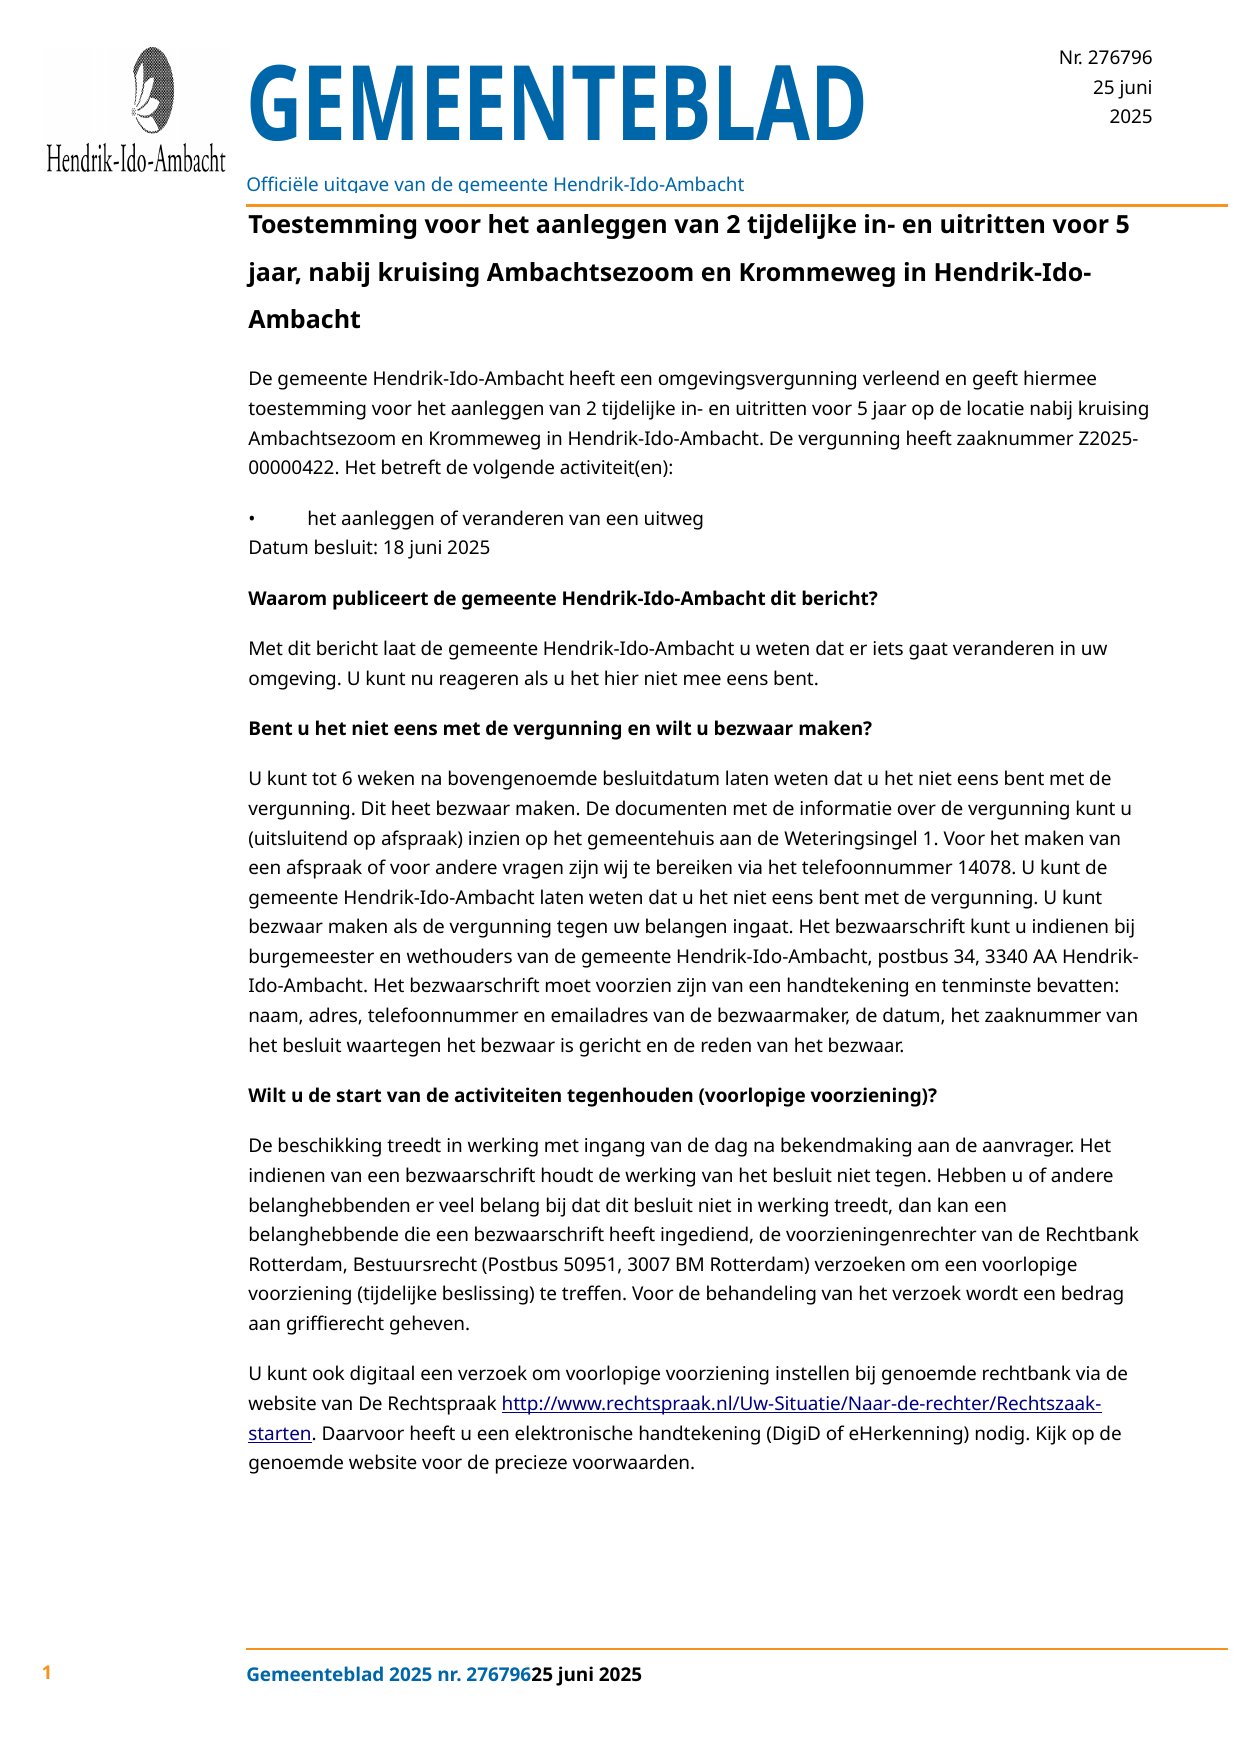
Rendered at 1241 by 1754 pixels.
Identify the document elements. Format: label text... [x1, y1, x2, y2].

text U kunt ook digitaal een verzoek om voorlopige voorziening instellen bij genoemde rechtbank via de website van De Rechtspraak http://www.rechtspraak.nl/Uw-Situatie/Naar-de-rechter/Rechtszaak-starten. Daarvoor heeft u een elektronische handtekening (DigiD of eHerkenning) nodig. Kijk op de genoemde website voor de precieze voorwaarden. [248, 1361, 1152, 1475]
text Datum besluit: 18 juni 2025 [248, 534, 1152, 560]
text De beschikking treedt in werking met ingang van de dag na bekendmaking aan de aanvrager. Het indienen van een bezwaarschrift houdt de werking van het besluit niet tegen. Hebben u of andere belanghebbenden er veel belang bij dat dit besluit niet in werking treedt, dan kan een belanghebbende die een bezwaarschrift heeft ingediend, de voorzieningenrechter van de Rechtbank Rotterdam, Bestuursrecht (Postbus 50951, 3007 BM Rotterdam) verzoeken om een voorlopige voorziening (tijdelijke beslissing) te treffen. Voor de behandeling van het verzoek wordt een bedrag aan griffierecht geheven. [248, 1133, 1152, 1336]
text De gemeente Hendrik-Ido-Ambacht heeft een omgevingsvergunning verleend en geeft hiermee toestemming voor het aanleggen van 2 tijdelijke in- en uitritten voor 5 jaar op de locatie nabij kruising Ambachtsezoom en Krommeweg in Hendrik-Ido-Ambacht. De vergunning heeft zaaknummer Z2025-00000422. Het betreft de volgende activiteit(en): [248, 366, 1152, 480]
text Wilt u de start van de activiteiten tegenhouden (voorlopige voorziening)? [248, 1082, 1152, 1108]
text Toestemming voor het aanleggen van 2 tijdelijke in- en uitritten voor 5 jaar, nabij kruising Ambachtsezoom en Krommeweg in Hendrik-Ido-Ambacht [248, 207, 1152, 336]
picture [41, 47, 231, 172]
text Met dit bericht laat de gemeente Hendrik-Ido-Ambacht u weten dat er iets gaat veranderen in uw omgeving. U kunt nu reageren als u het hier niet mee eens bent. [248, 635, 1152, 690]
list het aanleggen of veranderen van een uitweg [248, 505, 1152, 530]
text Bent u het niet eens met de vergunning en wilt u bezwaar maken? [248, 715, 1152, 741]
text U kunt tot 6 weken na bovengenoemde besluitdatum laten weten dat u het niet eens bent met de vergunning. Dit heet bezwaar maken. De documenten met de informatie over de vergunning kunt u (uitsluitend op afspraak) inzien op het gemeentehuis aan de Weteringsingel 1. Voor het maken van een afspraak of voor andere vragen zijn wij te bereiken via het telefoonnummer 14078. U kunt de gemeente Hendrik-Ido-Ambacht laten weten dat u het niet eens bent met de vergunning. U kunt bezwaar maken als de vergunning tegen uw belangen ingaat. Het bezwaarschrift kunt u indienen bij burgemeester en wethouders van de gemeente Hendrik-Ido-Ambacht, postbus 34, 3340 AA Hendrik-Ido-Ambacht. Het bezwaarschrift moet voorzien zijn van een handtekening en tenminste bevatten: naam, adres, telefoonnummer en emailadres van de bezwaarmaker, de datum, het zaaknummer van het besluit waartegen het bezwaar is gericht en de reden van het bezwaar. [248, 766, 1152, 1057]
text Waarom publiceert de gemeente Hendrik-Ido-Ambacht dit bericht? [248, 585, 1152, 610]
